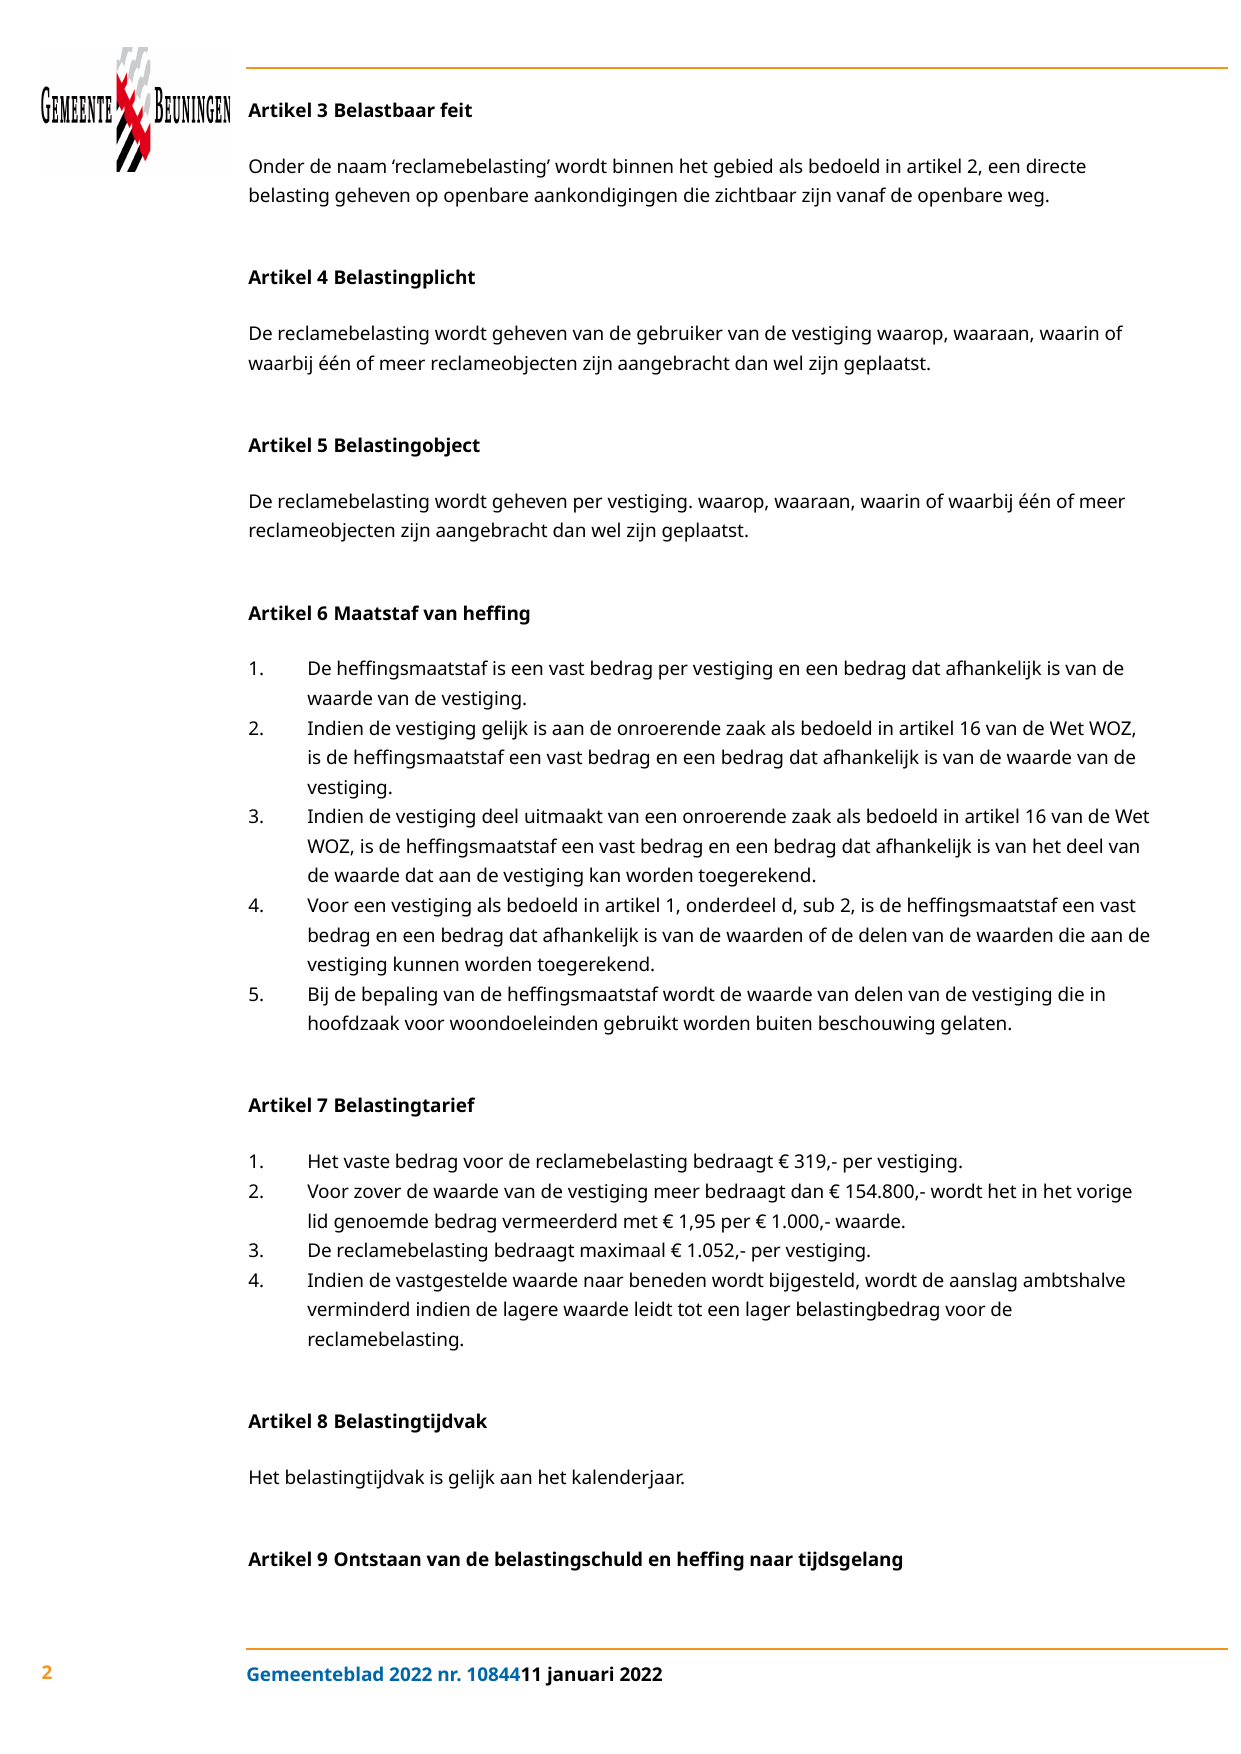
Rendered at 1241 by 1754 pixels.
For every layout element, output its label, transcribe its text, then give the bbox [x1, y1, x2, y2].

text Onder de naam ‘reclamebelasting’ wordt binnen het gebied als bedoeld in artikel 2, een directe belasting geheven op openbare aankondigingen die zichtbaar zijn vanaf de openbare weg. [248, 153, 1152, 208]
list Indien de vestiging deel uitmaakt van een onroerende zaak als bedoeld in artikel 16 van de Wet WOZ, is de heffingsmaatstaf een vast bedrag en een bedrag dat afhankelijk is van het deel van de waarde dat aan de vestiging kan worden toegerekend. [248, 803, 1152, 888]
picture [41, 47, 231, 172]
text Artikel 6 Maatstaf van heffing [248, 598, 1152, 626]
text Artikel 3 Belastbaar feit [248, 95, 1152, 123]
list Indien de vastgestelde waarde naar beneden wordt bijgesteld, wordt de aanslag ambtshalve verminderd indien de lagere waarde leidt tot een lager belastingbedrag voor de reclamebelasting. [248, 1267, 1152, 1352]
text Artikel 9 Ontstaan van de belastingschuld en heffing naar tijdsgelang [248, 1544, 1152, 1573]
text Artikel 4 Belastingplicht [248, 262, 1152, 291]
list Bij de bepaling van de heffingsmaatstaf wordt de waarde van delen van de vestiging die in hoofdzaak voor woondoeleinden gebruikt worden buiten beschouwing gelaten. [248, 981, 1152, 1036]
text De reclamebelasting wordt geheven per vestiging. waarop, waaraan, waarin of waarbij één of meer reclameobjecten zijn aangebracht dan wel zijn geplaatst. [248, 488, 1152, 543]
text Artikel 8 Belastingtijdvak [248, 1406, 1152, 1434]
list Indien de vestiging gelijk is aan de onroerende zaak als bedoeld in artikel 16 van de Wet WOZ, is de heffingsmaatstaf een vast bedrag en een bedrag dat afhankelijk is van de waarde van de vestiging. [248, 715, 1152, 800]
list Voor een vestiging als bedoeld in artikel 1, onderdeel d, sub 2, is de heffingsmaatstaf een vast bedrag en een bedrag dat afhankelijk is van de waarden of de delen van de waarden die aan de vestiging kunnen worden toegerekend. [248, 892, 1152, 977]
list De heffingsmaatstaf is een vast bedrag per vestiging en een bedrag dat afhankelijk is van de waarde van de vestiging. [248, 656, 1152, 711]
list De reclamebelasting bedraagt maximaal € 1.052,- per vestiging. [248, 1237, 1152, 1263]
text Artikel 5 Belastingobject [248, 430, 1152, 458]
text Artikel 7 Belastingtarief [248, 1091, 1152, 1119]
list Voor zover de waarde van de vestiging meer bedraagt dan € 154.800,- wordt het in het vorige lid genoemde bedrag vermeerderd met € 1,95 per € 1.000,- waarde. [248, 1178, 1152, 1233]
text Het belastingtijdvak is gelijk aan het kalenderjaar. [248, 1464, 1152, 1490]
text De reclamebelasting wordt geheven van de gebruiker van de vestiging waarop, waaraan, waarin of waarbij één of meer reclameobjecten zijn aangebracht dan wel zijn geplaatst. [248, 320, 1152, 376]
list Het vaste bedrag voor de reclamebelasting bedraagt € 319,- per vestiging. [248, 1149, 1152, 1174]
